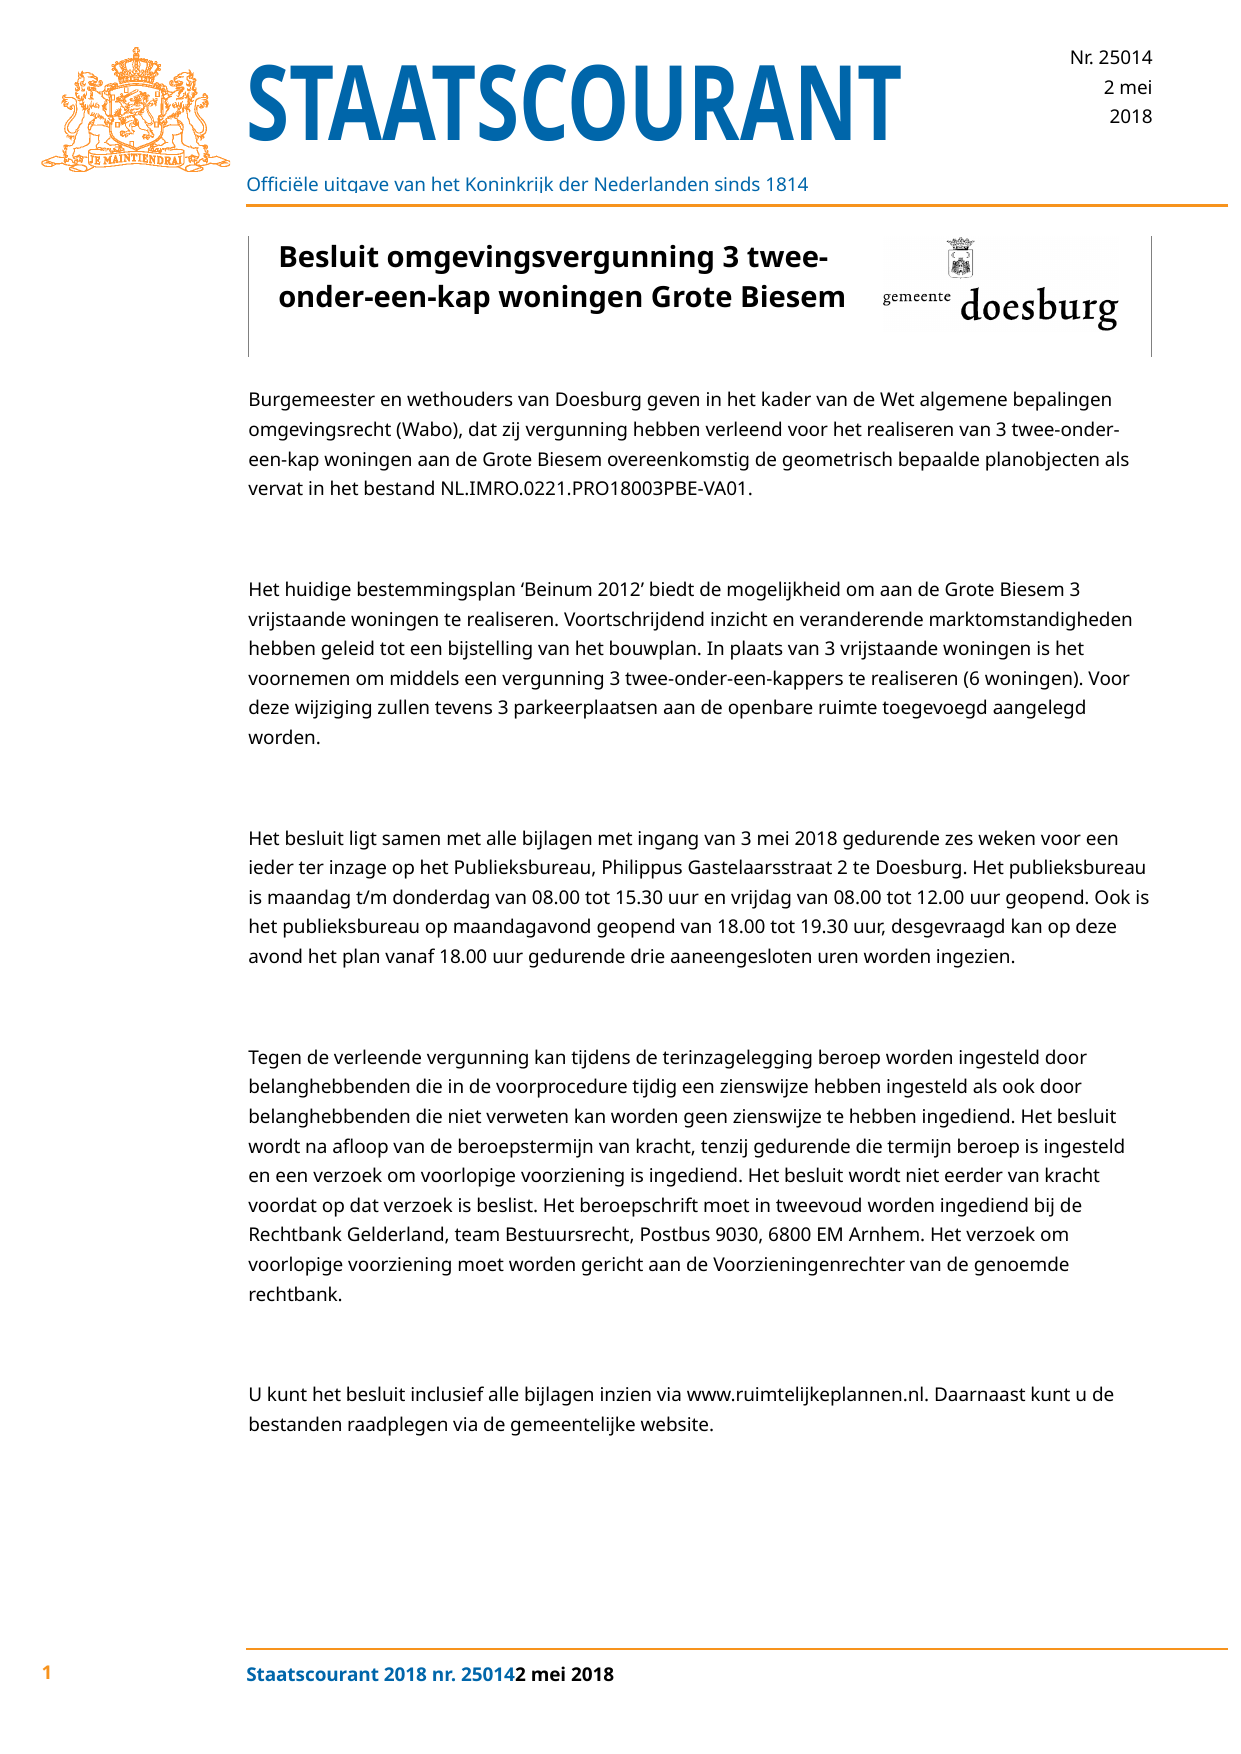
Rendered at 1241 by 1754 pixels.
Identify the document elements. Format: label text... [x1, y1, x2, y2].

picture [882, 236, 1119, 332]
text Het besluit ligt samen met alle bijlagen met ingang van 3 mei 2018 gedurende zes weken voor een ieder ter inzage op het Publieksbureau, Philippus Gastelaarsstraat 2 te Doesburg. Het publieksbureau is maandag t/m donderdag van 08.00 tot 15.30 uur en vrijdag van 08.00 tot 12.00 uur geopend. Ook is het publieksbureau op maandagavond geopend van 18.00 tot 19.30 uur, desgevraagd kan op deze avond het plan vanaf 18.00 uur gedurende drie aaneengesloten uren worden ingezien. [248, 825, 1152, 969]
text Tegen de verleende vergunning kan tijdens de terinzagelegging beroep worden ingesteld door belanghebbenden die in de voorprocedure tijdig een zienswijze hebben ingesteld als ook door belanghebbenden die niet verweten kan worden geen zienswijze te hebben ingediend. Het besluit wordt na afloop van de beroepstermijn van kracht, tenzij gedurende die termijn beroep is ingesteld en een verzoek om voorlopige voorziening is ingediend. Het besluit wordt niet eerder van kracht voordat op dat verzoek is beslist. Het beroepschrift moet in tweevoud worden ingediend bij de Rechtbank Gelderland, team Bestuursrecht, Postbus 9030, 6800 EM Arnhem. Het verzoek om voorlopige voorziening moet worden gericht aan de Voorzieningenrechter van de genoemde rechtbank. [248, 1044, 1152, 1306]
table_header Besluit omgevingsvergunning 3 twee-onder-een-kap woningen Grote Biesem [249, 236, 850, 357]
table_header [850, 236, 1151, 357]
text U kunt het besluit inclusief alle bijlagen inzien via www.ruimtelijkeplannen.nl. Daarnaast kunt u de bestanden raadplegen via de gemeentelijke website. [248, 1382, 1152, 1437]
text Het huidige bestemmingsplan ‘Beinum 2012’ biedt de mogelijkheid om aan de Grote Biesem 3 vrijstaande woningen te realiseren. Voortschrijdend inzicht en veranderende marktomstandigheden hebben geleid tot een bijstelling van het bouwplan. In plaats van 3 vrijstaande woningen is het voornemen om middels een vergunning 3 twee-onder-een-kappers te realiseren (6 woningen). Voor deze wijziging zullen tevens 3 parkeerplaatsen aan de openbare ruimte toegevoegd aangelegd worden. [248, 576, 1152, 750]
picture [41, 47, 231, 172]
text Burgemeester en wethouders van Doesburg geven in het kader van de Wet algemene bepalingen omgevingsrecht (Wabo), dat zij vergunning hebben verleend voor het realiseren van 3 twee-onder-een-kap woningen aan de Grote Biesem overeenkomstig de geometrisch bepaalde planobjecten als vervat in het bestand NL.IMRO.0221.PRO18003PBE-VA01. [248, 387, 1152, 501]
